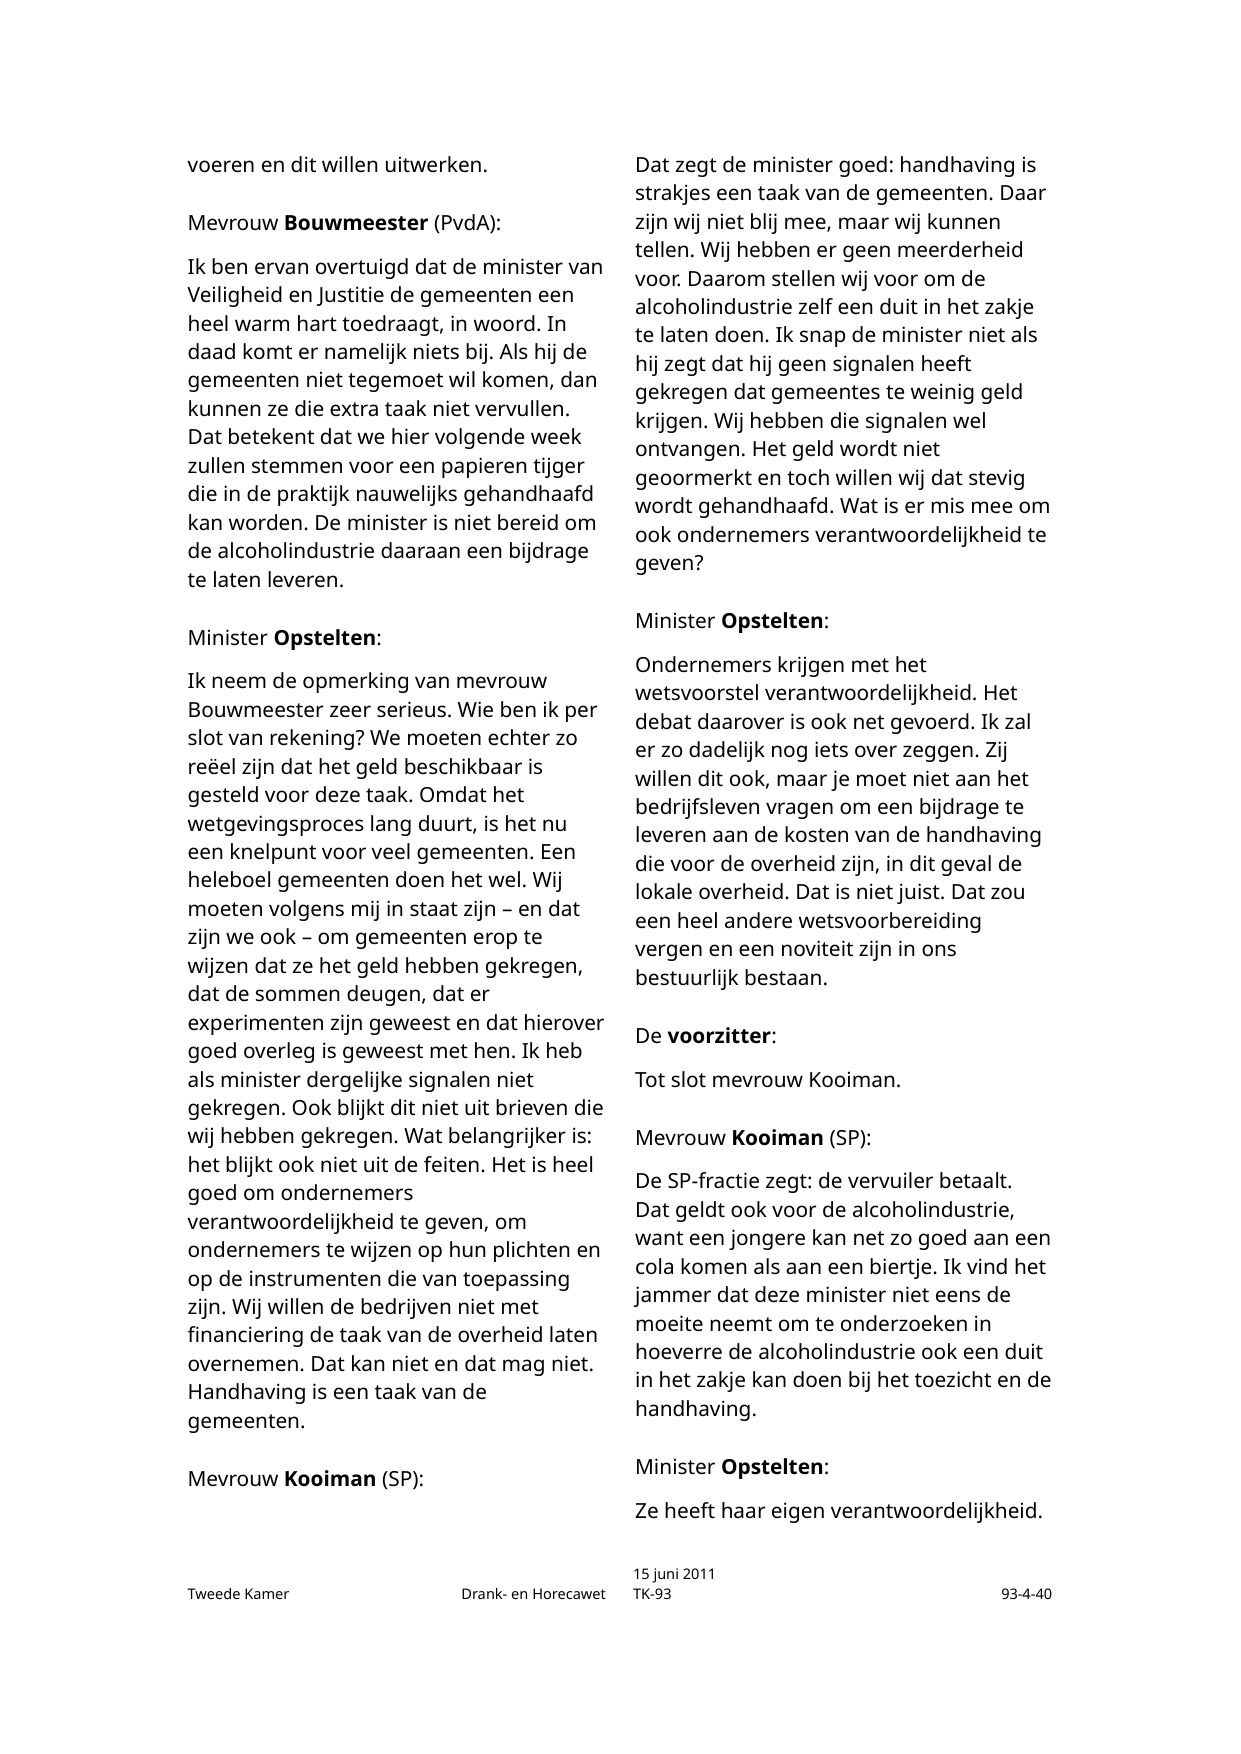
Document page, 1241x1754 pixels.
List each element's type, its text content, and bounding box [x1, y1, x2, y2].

text Ondernemers krijgen met het wetsvoorstel verantwoordelijkheid. Het debat daarover is ook net gevoerd. Ik zal er zo dadelijk nog iets over zeggen. Zij willen dit ook, maar je moet niet aan het bedrijfsleven vragen om een bijdrage te leveren aan de kosten van de handhaving die voor de overheid zijn, in dit geval de lokale overheid. Dat is niet juist. Dat zou een heel andere wetsvoorbereiding vergen en een noviteit zijn in ons bestuurlijk bestaan. [635, 650, 1053, 991]
text Ik neem de opmerking van mevrouw Bouwmeester zeer serieus. Wie ben ik per slot van rekening? We moeten echter zo reëel zijn dat het geld beschikbaar is gesteld voor deze taak. Omdat het wetgevingsproces lang duurt, is het nu een knelpunt voor veel gemeenten. Een heleboel gemeenten doen het wel. Wij moeten volgens mij in staat zijn – en dat zijn we ook – om gemeenten erop te wijzen dat ze het geld hebben gekregen, dat de sommen deugen, dat er experimenten zijn geweest en dat hierover goed overleg is geweest met hen. Ik heb als minister dergelijke signalen niet gekregen. Ook blijkt dit niet uit brieven die wij hebben gekregen. Wat belangrijker is: het blijkt ook niet uit de feiten. Het is heel goed om ondernemers verantwoordelijkheid te geven, om ondernemers te wijzen op hun plichten en op de instrumenten die van toepassing zijn. Wij willen de bedrijven niet met financiering de taak van de overheid laten overnemen. Dat kan niet en dat mag niet. Handhaving is een taak van de gemeenten. [187, 667, 605, 1434]
text Mevrouw Kooiman (SP): [635, 1123, 1053, 1152]
text Ik ben ervan overtuigd dat de minister van Veiligheid en Justitie de gemeenten een heel warm hart toedraagt, in woord. In daad komt er namelijk niets bij. Als hij de gemeenten niet tegemoet wil komen, dan kunnen ze die extra taak niet vervullen. Dat betekent dat we hier volgende week zullen stemmen voor een papieren tijger die in de praktijk nauwelijks gehandhaafd kan worden. De minister is niet bereid om de alcoholindustrie daaraan een bijdrage te laten leveren. [187, 252, 605, 593]
text Dat zegt de minister goed: handhaving is strakjes een taak van de gemeenten. Daar zijn wij niet blij mee, maar wij kunnen tellen. Wij hebben er geen meerderheid voor. Daarom stellen wij voor om de alcoholindustrie zelf een duit in het zakje te laten doen. Ik snap de minister niet als hij zegt dat hij geen signalen heeft gekregen dat gemeentes te weinig geld krijgen. Wij hebben die signalen wel ontvangen. Het geld wordt niet geoormerkt en toch willen wij dat stevig wordt gehandhaafd. Wat is er mis mee om ook ondernemers verantwoordelijkheid te geven? [635, 150, 1053, 577]
text Minister Opstelten: [187, 623, 605, 652]
text Ze heeft haar eigen verantwoordelijkheid. [635, 1496, 1053, 1524]
text Mevrouw Kooiman (SP): [187, 1464, 605, 1493]
text voeren en dit willen uitwerken. [187, 150, 605, 178]
text Tot slot mevrouw Kooiman. [635, 1065, 1053, 1093]
text De SP-fractie zegt: de vervuiler betaalt. Dat geldt ook voor de alcoholindustrie, want een jongere kan net zo goed aan een cola komen als aan een biertje. Ik vind het jammer dat deze minister niet eens de moeite neemt om te onderzoeken in hoeverre de alcoholindustrie ook een duit in het zakje kan doen bij het toezicht en de handhaving. [635, 1167, 1053, 1422]
text Minister Opstelten: [635, 607, 1053, 635]
text Minister Opstelten: [635, 1452, 1053, 1481]
text Mevrouw Bouwmeester (PvdA): [187, 208, 605, 237]
text De voorzitter: [635, 1021, 1053, 1050]
